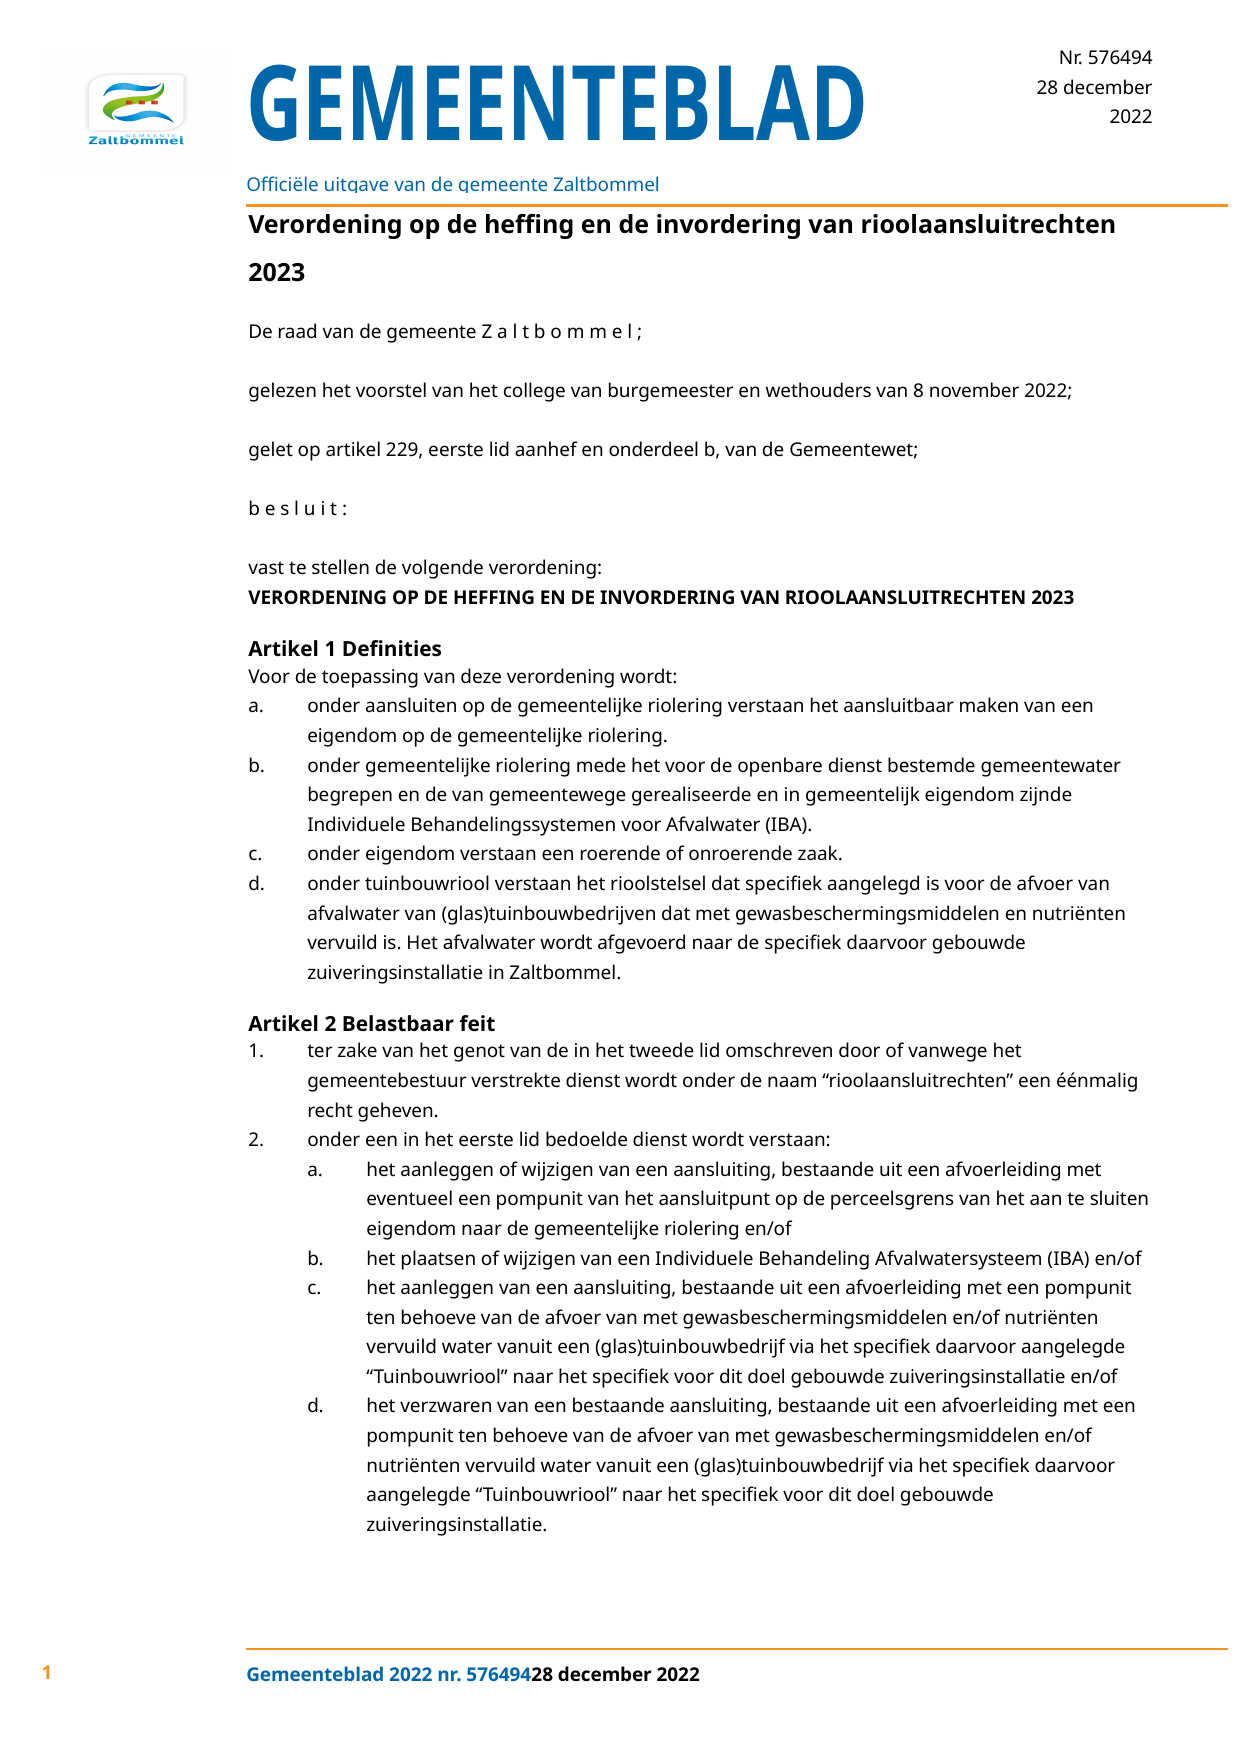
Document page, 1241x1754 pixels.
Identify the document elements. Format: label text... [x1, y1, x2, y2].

text Verordening op de heffing en de invordering van rioolaansluitrechten 2023 [248, 207, 1152, 288]
text Voor de toepassing van deze verordening wordt: [248, 663, 1152, 689]
list het aanleggen of wijzigen van een aansluiting, bestaande uit een afvoerleiding met eventueel een pompunit van het aansluitpunt op de perceelsgrens van het aan te sluiten eigendom naar de gemeentelijke riolering en/of [307, 1156, 1152, 1241]
text gelet op artikel 229, eerste lid aanhef en onderdeel b, van de Gemeentewet; [248, 436, 1152, 462]
list het aanleggen van een aansluiting, bestaande uit een afvoerleiding met een pompunit ten behoeve van de afvoer van met gewasbeschermingsmiddelen en/of nutriënten vervuild water vanuit een (glas)tuinbouwbedrijf via het specifiek daarvoor aangelegde “Tuinbouwriool” naar het specifiek voor dit doel gebouwde zuiveringsinstallatie en/of [307, 1274, 1152, 1389]
text vast te stellen de volgende verordening: [248, 554, 1152, 580]
text gelezen het voorstel van het college van burgemeester en wethouders van 8 november 2022; [248, 377, 1152, 403]
list het verzwaren van een bestaande aansluiting, bestaande uit een afvoerleiding met een pompunit ten behoeve van de afvoer van met gewasbeschermingsmiddelen en/of nutriënten vervuild water vanuit een (glas)tuinbouwbedrijf via het specifiek daarvoor aangelegde “Tuinbouwriool” naar het specifiek voor dit doel gebouwde zuiveringsinstallatie. [307, 1393, 1152, 1537]
text Artikel 2 Belastbaar feit [248, 1009, 1152, 1038]
list onder aansluiten op de gemeentelijke riolering verstaan het aansluitbaar maken van een eigendom op de gemeentelijke riolering. [248, 693, 1152, 748]
list onder een in het eerste lid bedoelde dienst wordt verstaan: [248, 1126, 1152, 1152]
list onder eigendom verstaan een roerende of onroerende zaak. [248, 841, 1152, 866]
text b e s l u i t : [248, 495, 1152, 521]
list onder tuinbouwriool verstaan het rioolstelsel dat specifiek aangelegd is voor de afvoer van afvalwater van (glas)tuinbouwbedrijven dat met gewasbeschermingsmiddelen en nutriënten vervuild is. Het afvalwater wordt afgevoerd naar de specifiek daarvoor gebouwde zuiveringsinstallatie in Zaltbommel. [248, 870, 1152, 984]
text VERORDENING OP DE HEFFING EN DE INVORDERING VAN RIOOLAANSLUITRECHTEN 2023 [248, 584, 1152, 610]
list onder gemeentelijke riolering mede het voor de openbare dienst bestemde gemeentewater begrepen en de van gemeentewege gerealiseerde en in gemeentelijk eigendom zijnde Individuele Behandelingssystemen voor Afvalwater (IBA). [248, 752, 1152, 837]
text Artikel 1 Definities [248, 634, 1152, 663]
picture [41, 47, 231, 172]
list ter zake van het genot van de in het tweede lid omschreven door of vanwege het gemeentebestuur verstrekte dienst wordt onder de naam “rioolaansluitrechten” een éénmalig recht geheven. [248, 1038, 1152, 1123]
list het plaatsen of wijzigen van een Individuele Behandeling Afvalwatersysteem (IBA) en/of [307, 1245, 1152, 1271]
text De raad van de gemeente Z a l t b o m m e l ; [248, 318, 1152, 344]
